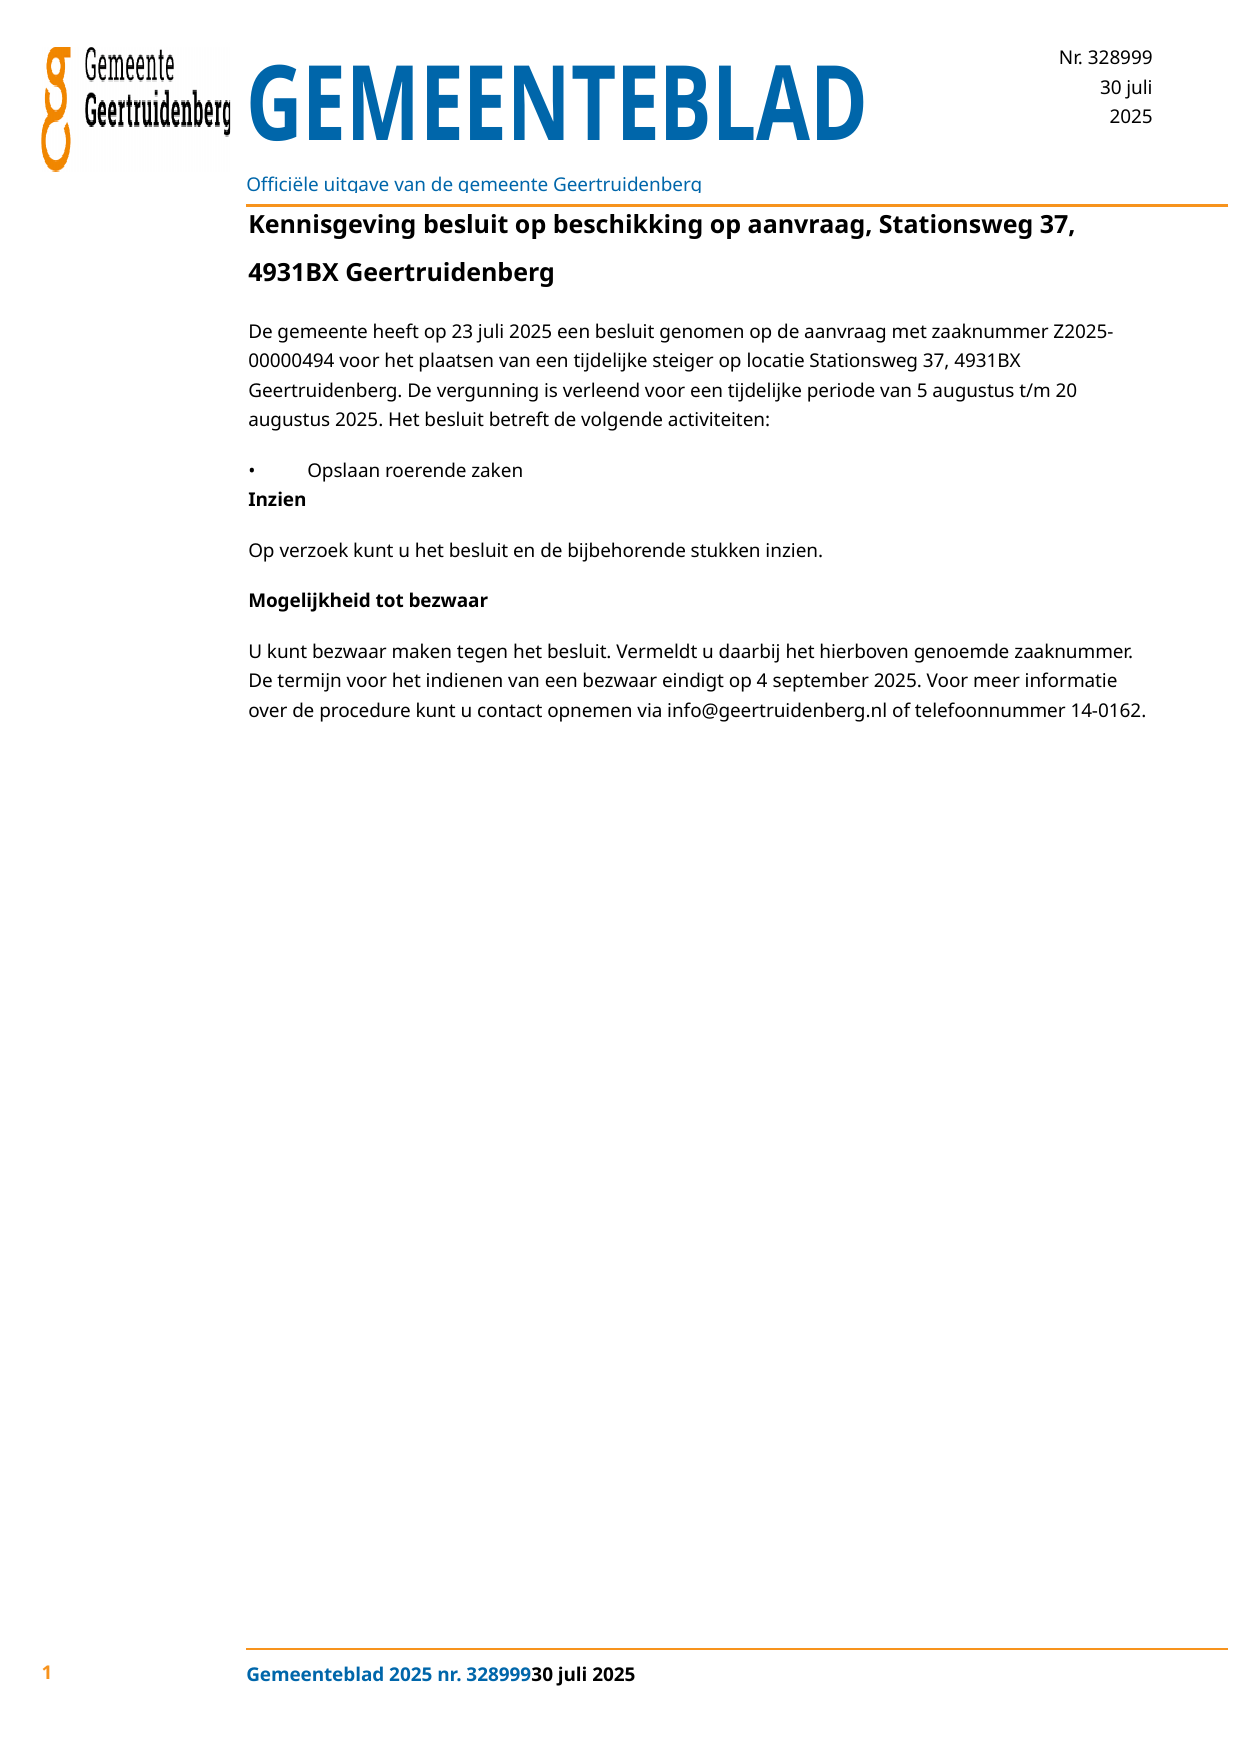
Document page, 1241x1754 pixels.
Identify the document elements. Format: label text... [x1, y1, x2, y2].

text Op verzoek kunt u het besluit en de bijbehorende stukken inzien. [248, 537, 1152, 563]
text Inzien [248, 487, 1152, 512]
text U kunt bezwaar maken tegen het besluit. Vermeldt u daarbij het hierboven genoemde zaaknummer. De termijn voor het indienen van een bezwaar eindigt op 4 september 2025. Voor meer informatie over de procedure kunt u contact opnemen via info@geertruidenberg.nl of telefoonnummer 14-0162. [248, 638, 1152, 723]
text Mogelijkheid tot bezwaar [248, 587, 1152, 613]
text Kennisgeving besluit op beschikking op aanvraag, Stationsweg 37, 4931BX Geertruidenberg [248, 207, 1152, 288]
text De gemeente heeft op 23 juli 2025 een besluit genomen op de aanvraag met zaaknummer Z2025-00000494 voor het plaatsen van een tijdelijke steiger op locatie Stationsweg 37, 4931BX Geertruidenberg. De vergunning is verleend voor een tijdelijke periode van 5 augustus t/m 20 augustus 2025. Het besluit betreft de volgende activiteiten: [248, 318, 1152, 432]
picture [41, 47, 231, 172]
list Opslaan roerende zaken [248, 457, 1152, 483]
